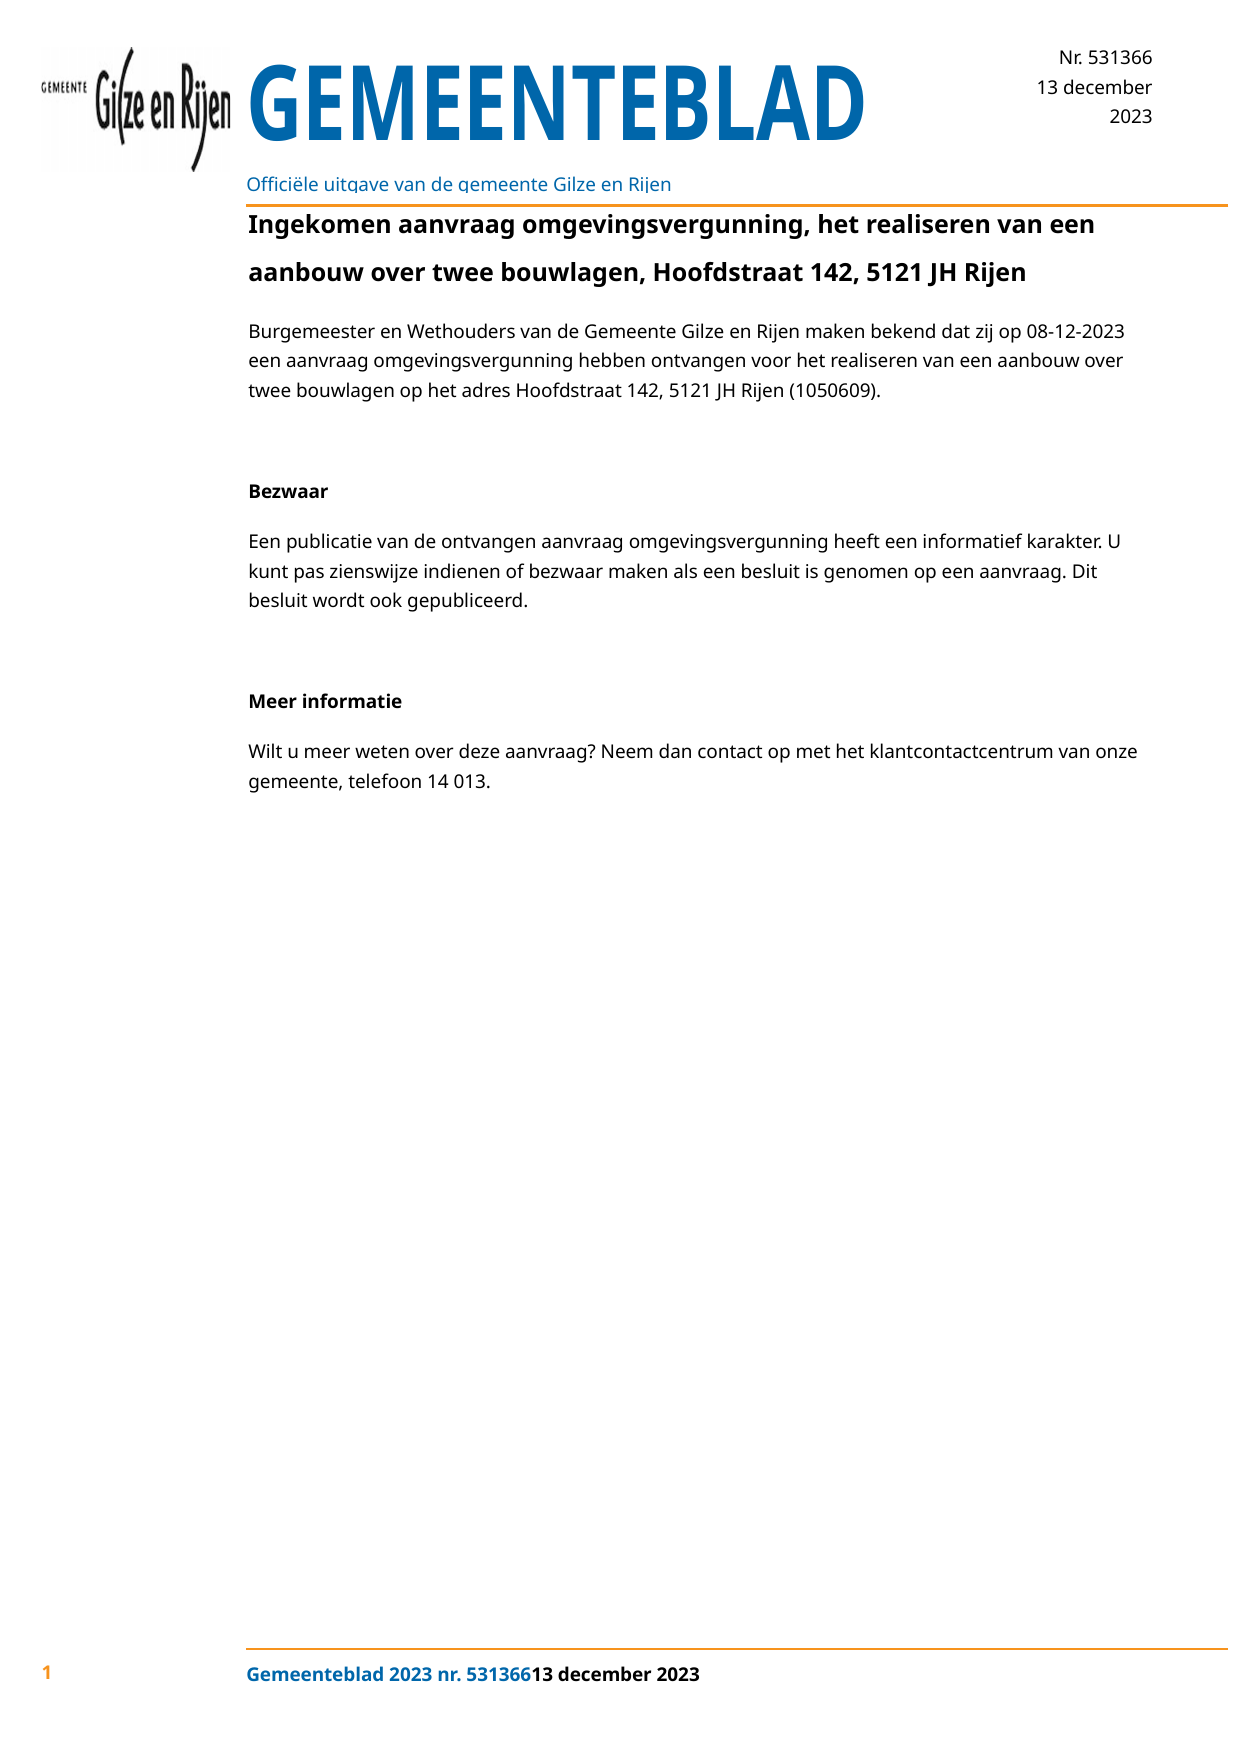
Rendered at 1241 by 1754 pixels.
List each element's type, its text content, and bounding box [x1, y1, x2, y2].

text Burgemeester en Wethouders van de Gemeente Gilze en Rijen maken bekend dat zij op 08-12-2023 een aanvraag omgevingsvergunning hebben ontvangen voor het realiseren van een aanbouw over twee bouwlagen op het adres Hoofdstraat 142, 5121 JH Rijen (1050609). [248, 318, 1152, 403]
text Bezwaar [248, 478, 1152, 504]
text Een publicatie van de ontvangen aanvraag omgevingsvergunning heeft een informatief karakter. U kunt pas zienswijze indienen of bezwaar maken als een besluit is genomen op een aanvraag. Dit besluit wordt ook gepubliceerd. [248, 528, 1152, 613]
picture [41, 47, 231, 172]
text Ingekomen aanvraag omgevingsvergunning, het realiseren van een aanbouw over twee bouwlagen, Hoofdstraat 142, 5121 JH Rijen [248, 207, 1152, 288]
text Meer informatie [248, 688, 1152, 714]
text Wilt u meer weten over deze aanvraag? Neem dan contact op met het klantcontactcentrum van onze gemeente, telefoon 14 013. [248, 739, 1152, 794]
